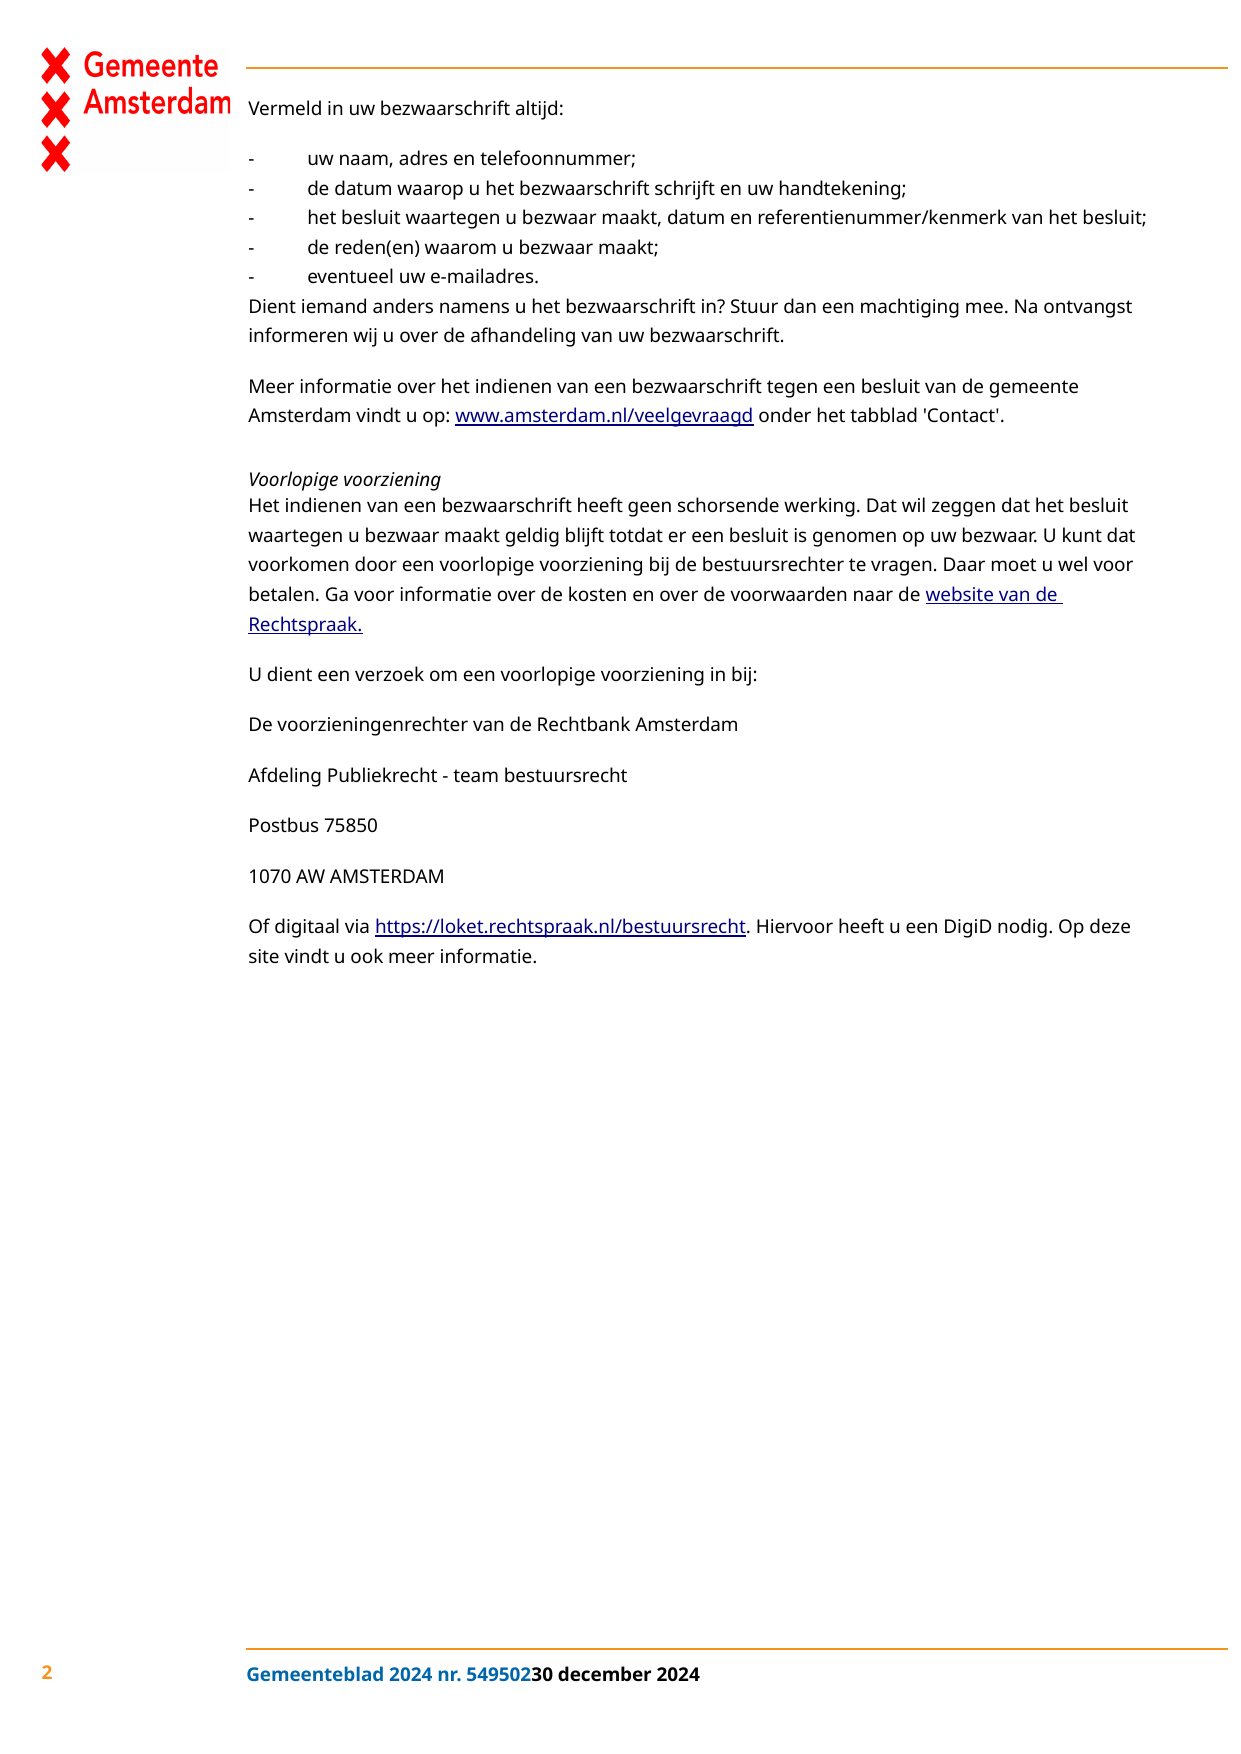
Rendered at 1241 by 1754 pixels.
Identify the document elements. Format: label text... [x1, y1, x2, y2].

text Vermeld in uw bezwaarschrift altijd: [248, 95, 1152, 121]
text Voorlopige voorziening [248, 467, 1152, 492]
text 1070 AW AMSTERDAM [248, 863, 1152, 888]
list eventueel uw e-mailadres. [248, 263, 1152, 289]
list de datum waarop u het bezwaarschrift schrijft en uw handtekening; [248, 175, 1152, 201]
text Postbus 75850 [248, 812, 1152, 838]
list het besluit waartegen u bezwaar maakt, datum en referentienummer/kenmerk van het besluit; [248, 204, 1152, 230]
text De voorzieningenrechter van de Rechtbank Amsterdam [248, 712, 1152, 737]
list uw naam, adres en telefoonnummer; [248, 145, 1152, 171]
text Meer informatie over het indienen van een bezwaarschrift tegen een besluit van de gemeente Amsterdam vindt u op: www.amsterdam.nl/veelgevraagd onder het tabblad 'Contact'. [248, 373, 1152, 428]
text Afdeling Publiekrecht - team bestuursrecht [248, 762, 1152, 788]
text Het indienen van een bezwaarschrift heeft geen schorsende werking. Dat wil zeggen dat het besluit waartegen u bezwaar maakt geldig blijft totdat er een besluit is genomen op uw bezwaar. U kunt dat voorkomen door een voorlopige voorziening bij de bestuursrechter te vragen. Daar moet u wel voor betalen. Ga voor informatie over de kosten en over de voorwaarden naar de website van de Rechtspraak. [248, 492, 1152, 636]
text Of digitaal via https://loket.rechtspraak.nl/bestuursrecht. Hiervoor heeft u een DigiD nodig. Op deze site vindt u ook meer informatie. [248, 913, 1152, 968]
list de reden(en) waarom u bezwaar maakt; [248, 234, 1152, 260]
text U dient een verzoek om een voorlopige voorziening in bij: [248, 661, 1152, 687]
text Dient iemand anders namens u het bezwaarschrift in? Stuur dan een machtiging mee. Na ontvangst informeren wij u over de afhandeling van uw bezwaarschrift. [248, 293, 1152, 348]
picture [41, 47, 231, 172]
